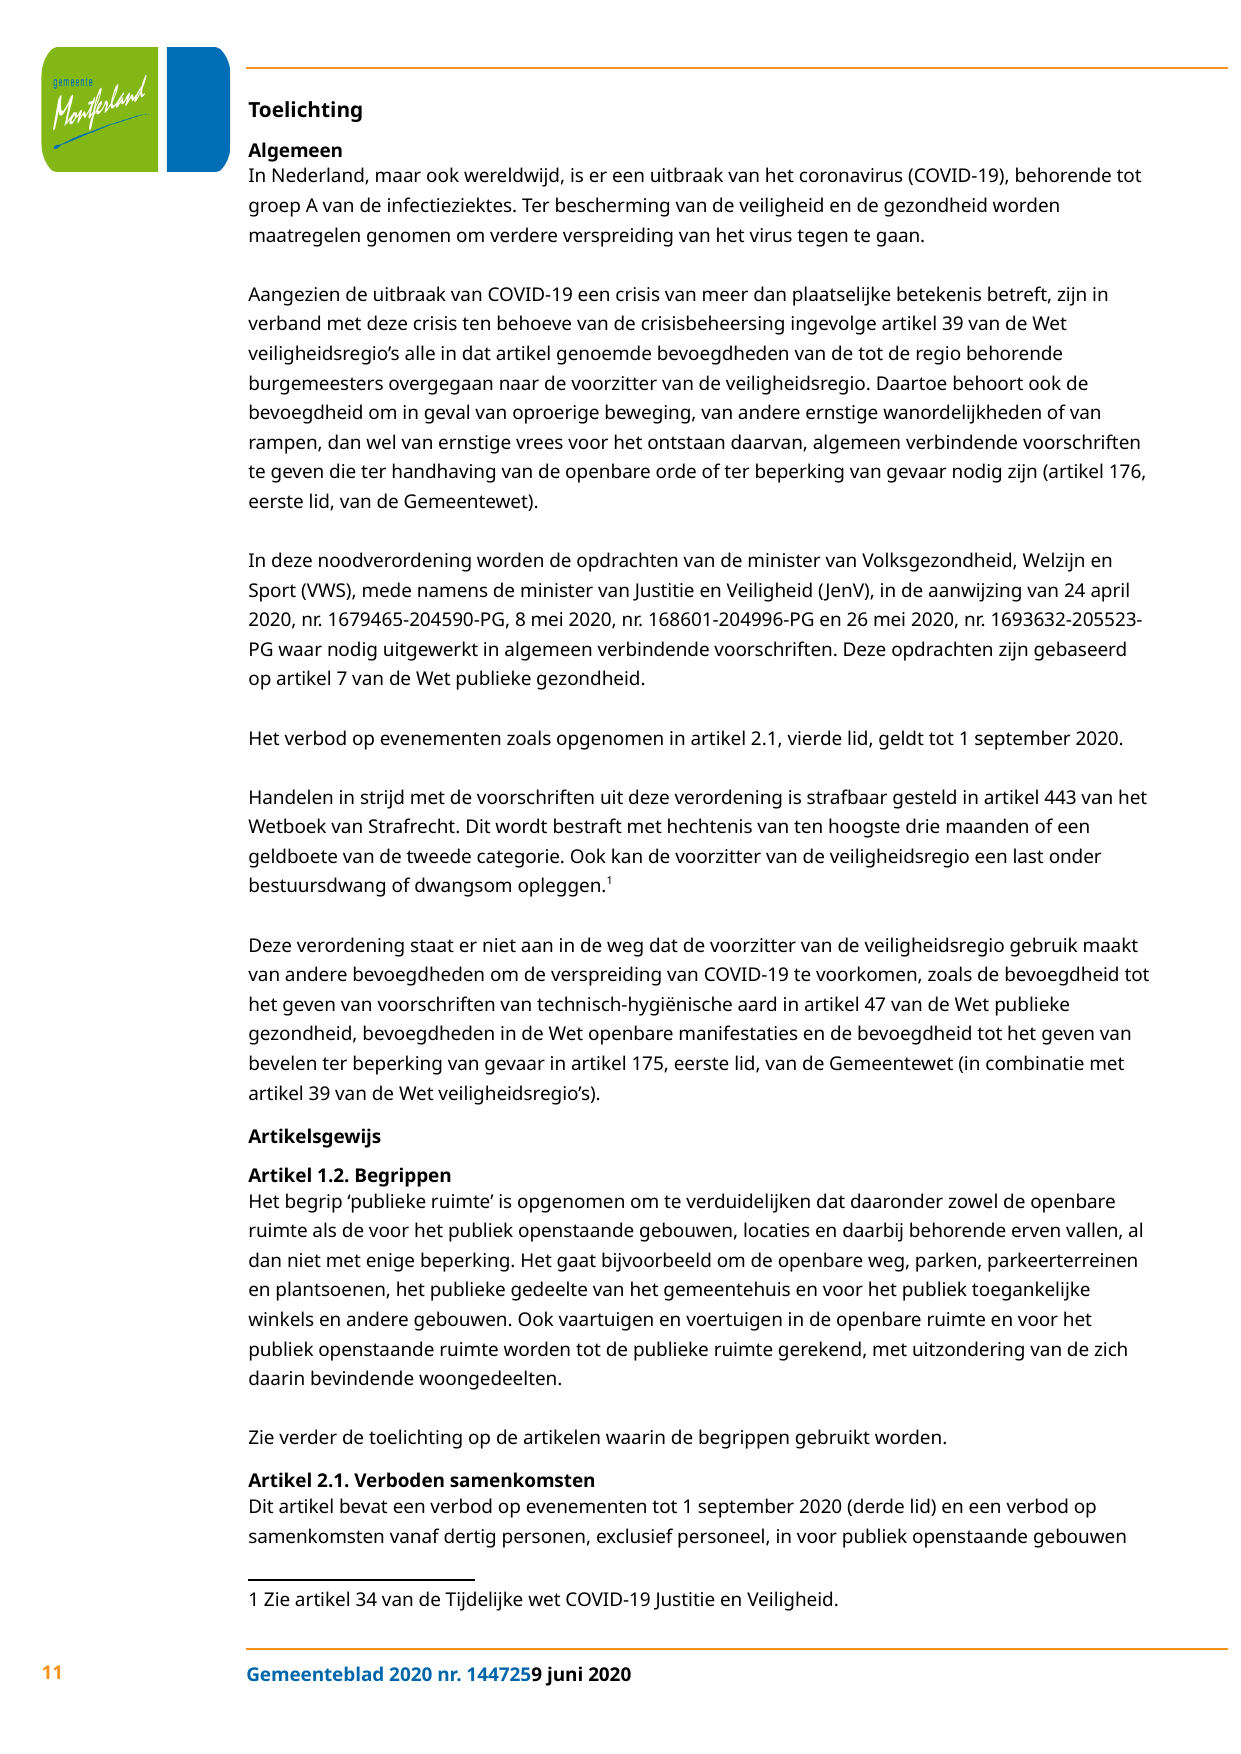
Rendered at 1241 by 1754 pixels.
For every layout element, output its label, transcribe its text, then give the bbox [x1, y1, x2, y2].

text Algemeen [248, 137, 1152, 163]
text Zie artikel 34 van de Tijdelijke wet COVID-19 Justitie en Veiligheid. [248, 1586, 1152, 1612]
text Dit artikel bevat een verbod op evenementen tot 1 september 2020 (derde lid) en een verbod op samenkomsten vanaf dertig personen, exclusief personeel, in voor publiek openstaande gebouwen [248, 1493, 1152, 1549]
text In deze noodverordening worden de opdrachten van de minister van Volksgezondheid, Welzijn en Sport (VWS), mede namens de minister van Justitie en Veiligheid (JenV), in de aanwijzing van 24 april 2020, nr. 1679465-204590-PG, 8 mei 2020, nr. 168601-204996-PG en 26 mei 2020, nr. 1693632-205523-PG waar nodig uitgewerkt in algemeen verbindende voorschriften. Deze opdrachten zijn gebaseerd op artikel 7 van de Wet publieke gezondheid. [248, 547, 1152, 691]
text Artikel 2.1. Verboden samenkomsten [248, 1468, 1152, 1493]
text Deze verordening staat er niet aan in de weg dat de voorzitter van de veiligheidsregio gebruik maakt van andere bevoegdheden om de verspreiding van COVID-19 te voorkomen, zoals de bevoegdheid tot het geven van voorschriften van technisch-hygiënische aard in artikel 47 van de Wet publieke gezondheid, bevoegdheden in de Wet openbare manifestaties en de bevoegdheid tot het geven van bevelen ter beperking van gevaar in artikel 175, eerste lid, van de Gemeentewet (in combinatie met artikel 39 van de Wet veiligheidsregio’s). [248, 932, 1152, 1105]
text Artikel 1.2. Begrippen [248, 1162, 1152, 1188]
picture [41, 47, 231, 172]
text In Nederland, maar ook wereldwijd, is er een uitbraak van het coronavirus (COVID-19), behorende tot groep A van de infectieziektes. Ter bescherming van de veiligheid en de gezondheid worden maatregelen genomen om verdere verspreiding van het virus tegen te gaan. [248, 163, 1152, 247]
text Toelichting [248, 95, 1152, 123]
text Artikelsgewijs [248, 1123, 1152, 1148]
text Het verbod op evenementen zoals opgenomen in artikel 2.1, vierde lid, geldt tot 1 september 2020. [248, 725, 1152, 750]
text Aangezien de uitbraak van COVID-19 een crisis van meer dan plaatselijke betekenis betreft, zijn in verband met deze crisis ten behoeve van de crisisbeheersing ingevolge artikel 39 van de Wet veiligheidsregio’s alle in dat artikel genoemde bevoegdheden van de tot de regio behorende burgemeesters overgegaan naar de voorzitter van de veiligheidsregio. Daartoe behoort ook de bevoegdheid om in geval van oproerige beweging, van andere ernstige wanordelijkheden of van rampen, dan wel van ernstige vrees voor het ontstaan daarvan, algemeen verbindende voorschriften te geven die ter handhaving van de openbare orde of ter beperking van gevaar nodig zijn (artikel 176, eerste lid, van de Gemeentewet). [248, 281, 1152, 514]
text Zie verder de toelichting op de artikelen waarin de begrippen gebruikt worden. [248, 1424, 1152, 1450]
text Het begrip ‘publieke ruimte’ is opgenomen om te verduidelijken dat daaronder zowel de openbare ruimte als de voor het publiek openstaande gebouwen, locaties en daarbij behorende erven vallen, al dan niet met enige beperking. Het gaat bijvoorbeeld om de openbare weg, parken, parkeerterreinen en plantsoenen, het publieke gedeelte van het gemeentehuis en voor het publiek toegankelijke winkels en andere gebouwen. Ook vaartuigen en voertuigen in de openbare ruimte en voor het publiek openstaande ruimte worden tot de publieke ruimte gerekend, met uitzondering van de zich daarin bevindende woongedeelten. [248, 1188, 1152, 1391]
text Handelen in strijd met de voorschriften uit deze verordening is strafbaar gesteld in artikel 443 van het Wetboek van Strafrecht. Dit wordt bestraft met hechtenis van ten hoogste drie maanden of een geldboete van de tweede categorie. Ook kan de voorzitter van de veiligheidsregio een last onder bestuursdwang of dwangsom opleggen. [248, 784, 1152, 898]
